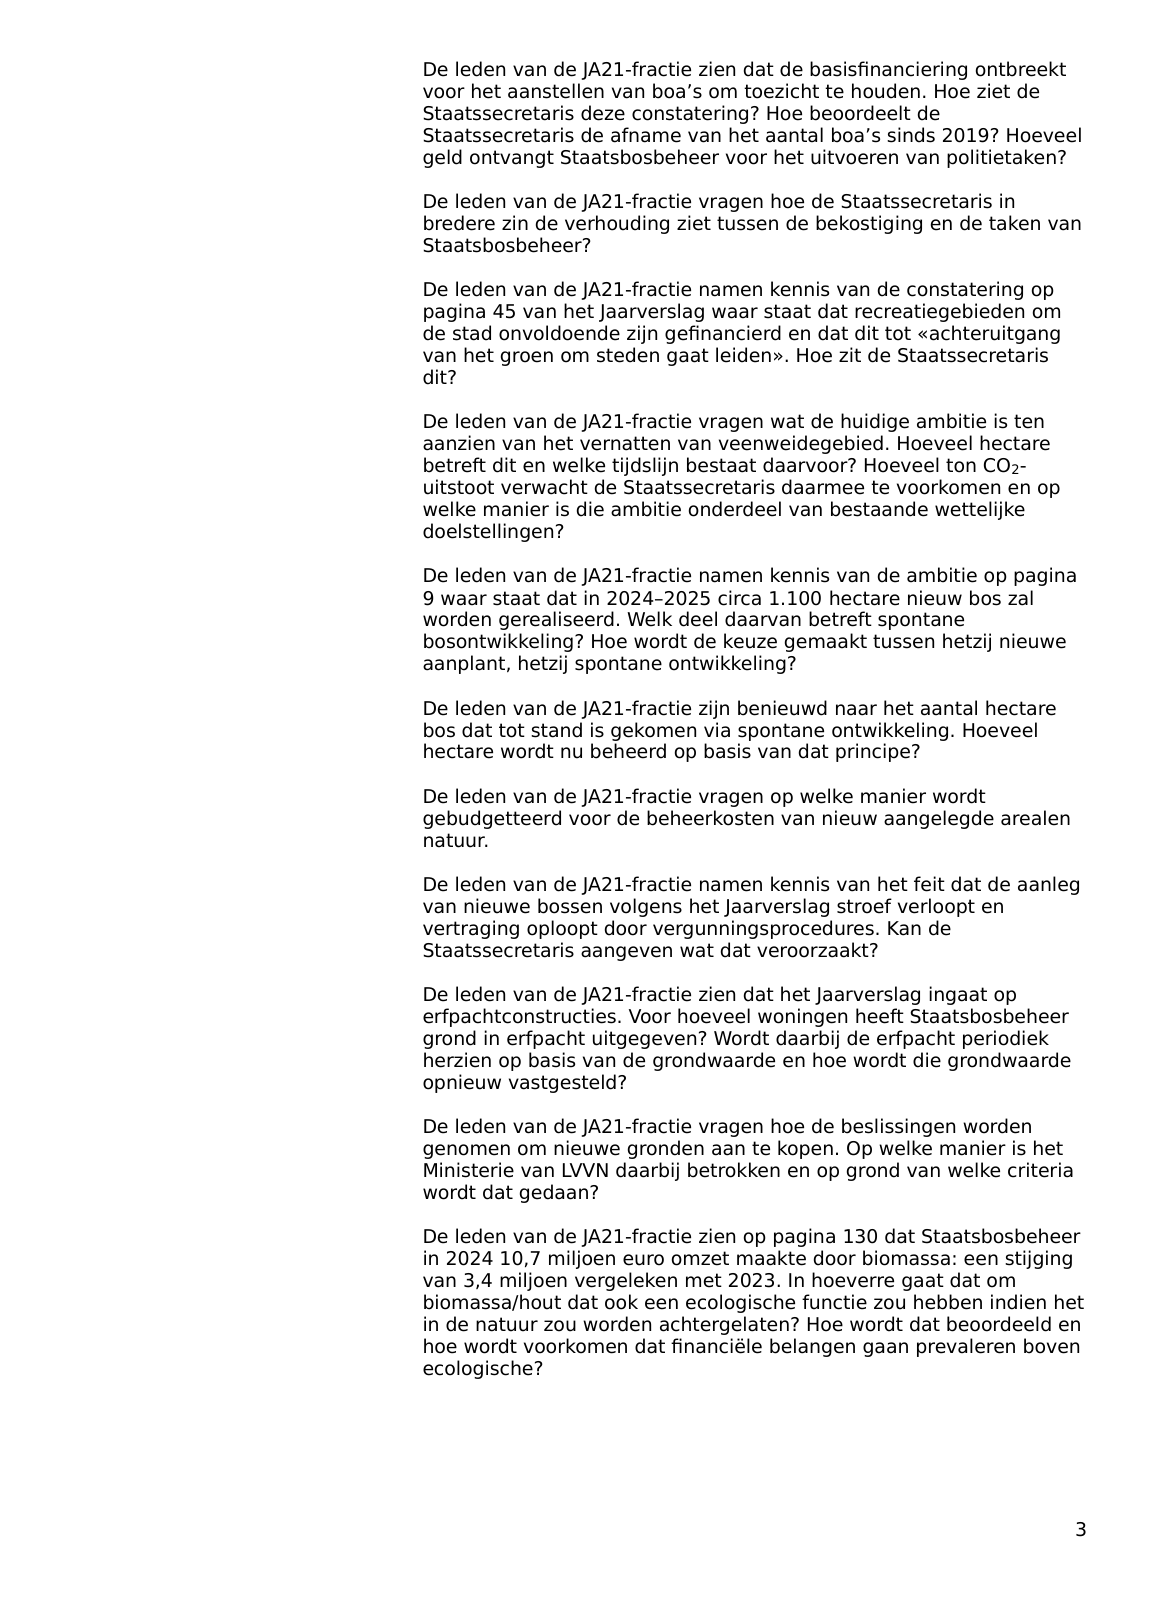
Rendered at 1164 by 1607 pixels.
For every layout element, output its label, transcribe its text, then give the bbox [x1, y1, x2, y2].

text De leden van de JA21-fractie zien op pagina 130 dat Staatsbosbeheer in 2024 10,7 miljoen euro omzet maakte door biomassa: een stijging van 3,4 miljoen vergeleken met 2023. In hoeverre gaat dat om biomassa/hout dat ook een ecologische functie zou hebben indien het in de natuur zou worden achtergelaten? Hoe wordt dat beoordeeld en hoe wordt voorkomen dat financiële belangen gaan prevaleren boven ecologische? [422, 1226, 1087, 1380]
text De leden van de JA21-fractie zijn benieuwd naar het aantal hectare bos dat tot stand is gekomen via spontane ontwikkeling. Hoeveel hectare wordt nu beheerd op basis van dat principe? [422, 697, 1087, 763]
text De leden van de JA21-fractie vragen hoe de beslissingen worden genomen om nieuwe gronden aan te kopen. Op welke manier is het Ministerie van LVVN daarbij betrokken en op grond van welke criteria wordt dat gedaan? [422, 1116, 1087, 1204]
text De leden van de JA21-fractie vragen hoe de Staatssecretaris in bredere zin de verhouding ziet tussen de bekostiging en de taken van Staatsbosbeheer? [422, 191, 1087, 257]
text De leden van de JA21-fractie vragen wat de huidige ambitie is ten aanzien van het vernatten van veenweidegebied. Hoeveel hectare betreft dit en welke tijdslijn bestaat daarvoor? Hoeveel ton CO2-uitstoot verwacht de Staatssecretaris daarmee te voorkomen en op welke manier is die ambitie onderdeel van bestaande wettelijke doelstellingen? [422, 411, 1087, 543]
text De leden van de JA21-fractie zien dat de basisfinanciering ontbreekt voor het aanstellen van boa’s om toezicht te houden. Hoe ziet de Staatssecretaris deze constatering? Hoe beoordeelt de Staatssecretaris de afname van het aantal boa’s sinds 2019? Hoeveel geld ontvangt Staatsbosbeheer voor het uitvoeren van politietaken? [422, 59, 1087, 169]
text De leden van de JA21-fractie vragen op welke manier wordt gebudgetteerd voor de beheerkosten van nieuw aangelegde arealen natuur. [422, 786, 1087, 852]
text De leden van de JA21-fractie namen kennis van de ambitie op pagina 9 waar staat dat in 2024–2025 circa 1.100 hectare nieuw bos zal worden gerealiseerd. Welk deel daarvan betreft spontane bosontwikkeling? Hoe wordt de keuze gemaakt tussen hetzij nieuwe aanplant, hetzij spontane ontwikkeling? [422, 565, 1087, 675]
text De leden van de JA21-fractie namen kennis van de constatering op pagina 45 van het Jaarverslag waar staat dat recreatiegebieden om de stad onvoldoende zijn gefinancierd en dat dit tot «achteruitgang van het groen om steden gaat leiden». Hoe zit de Staatssecretaris dit? [422, 279, 1087, 389]
text De leden van de JA21-fractie namen kennis van het feit dat de aanleg van nieuwe bossen volgens het Jaarverslag stroef verloopt en vertraging oploopt door vergunningsprocedures. Kan de Staatssecretaris aangeven wat dat veroorzaakt? [422, 874, 1087, 962]
text De leden van de JA21-fractie zien dat het Jaarverslag ingaat op erfpachtconstructies. Voor hoeveel woningen heeft Staatsbosbeheer grond in erfpacht uitgegeven? Wordt daarbij de erfpacht periodiek herzien op basis van de grondwaarde en hoe wordt die grondwaarde opnieuw vastgesteld? [422, 984, 1087, 1094]
